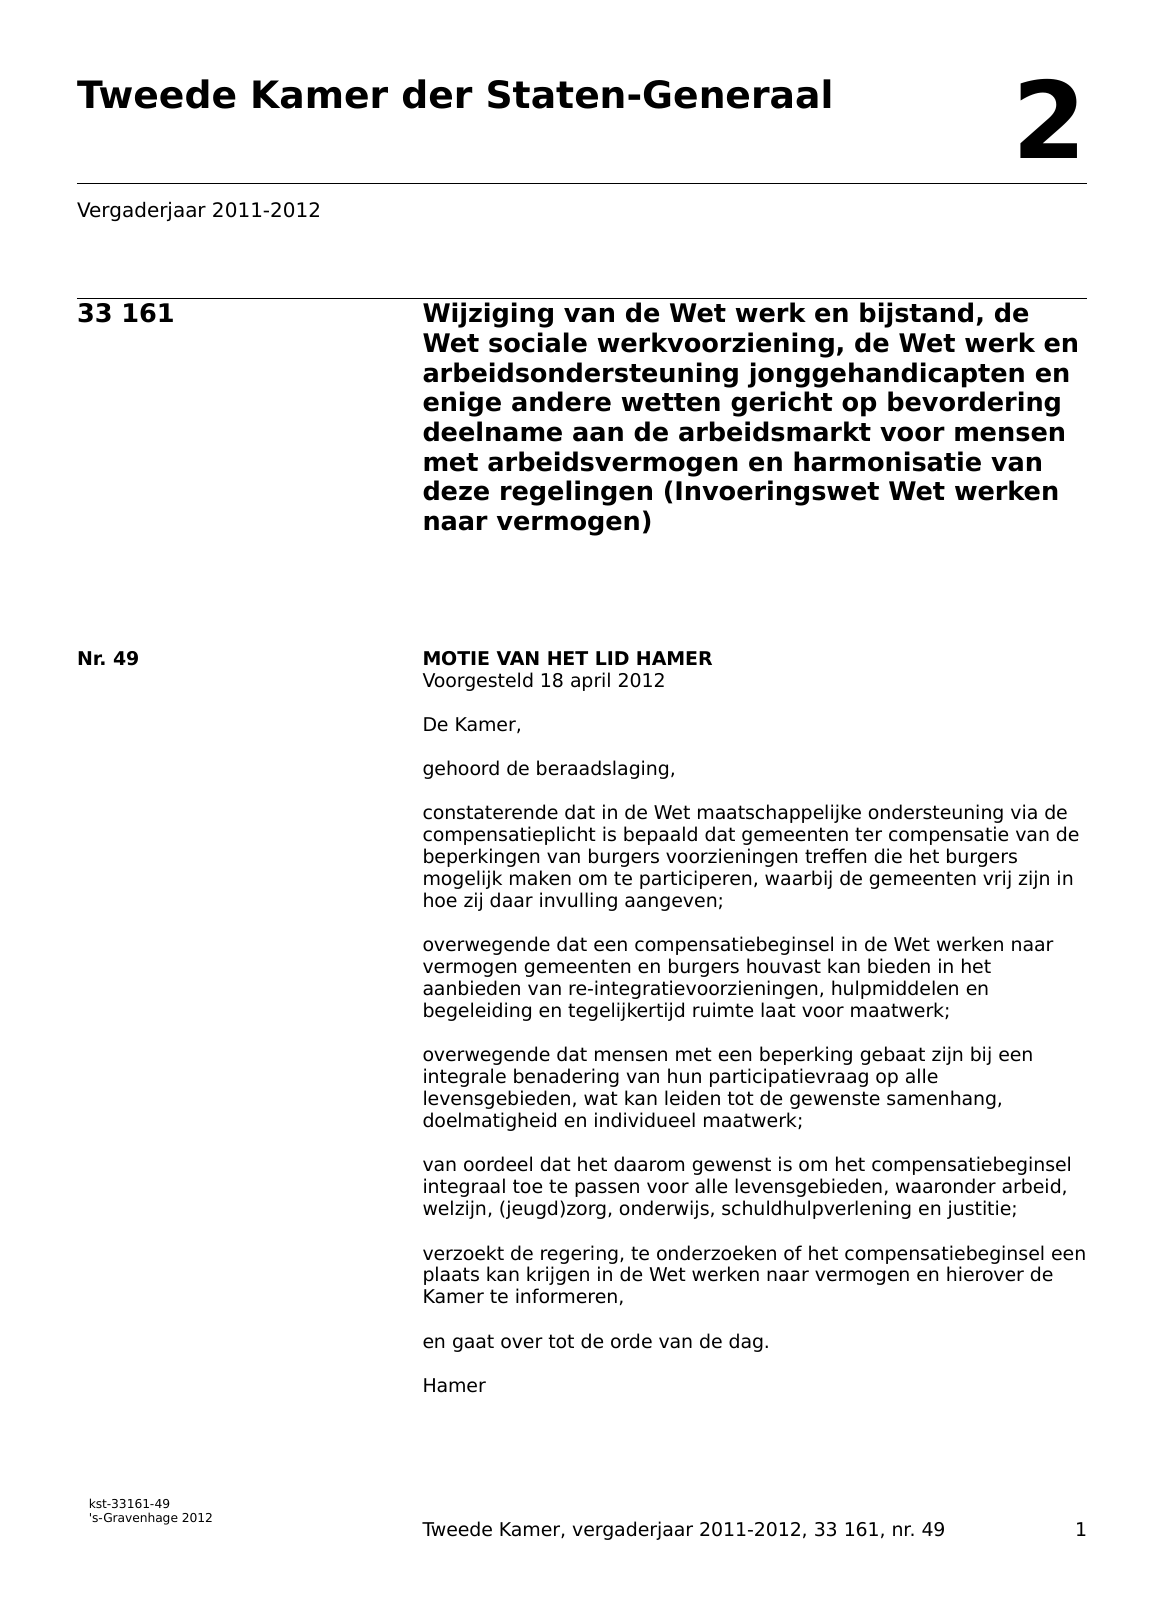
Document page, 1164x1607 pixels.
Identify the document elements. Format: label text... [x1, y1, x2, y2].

table_header Tweede Kamer der Staten-Generaal [77, 59, 886, 183]
text 's-Gravenhage 2012 [88, 1511, 323, 1525]
text Voorgesteld 18 april 2012 [422, 669, 1087, 691]
text gehoord de beraadslaging, [422, 758, 1087, 780]
table_cell Vergaderjaar 2011-2012 [77, 184, 1087, 298]
subtitle 33 161 Wijziging van de Wet werk en bijstand, de Wet sociale werkvoorziening, de Wet werk en arbeidsondersteuning jonggehandicapten en enige andere wetten gericht op bevordering deelname aan de arbeidsmarkt voor mensen met arbeidsvermogen en harmonisatie van deze regelingen (Invoeringswet Wet werken naar vermogen) [77, 299, 1087, 536]
text overwegende dat mensen met een beperking gebaat zijn bij een integrale benadering van hun participatievraag op alle levensgebieden, wat kan leiden tot de gewenste samenhang, doelmatigheid en individueel maatwerk; [422, 1044, 1087, 1132]
text Hamer [422, 1375, 1087, 1397]
text overwegende dat een compensatiebeginsel in de Wet werken naar vermogen gemeenten en burgers houvast kan bieden in het aanbieden van re-integratievoorzieningen, hulpmiddelen en begeleiding en tegelijkertijd ruimte laat voor maatwerk; [422, 934, 1087, 1022]
text verzoekt de regering, te onderzoeken of het compensatiebeginsel een plaats kan krijgen in de Wet werken naar vermogen en hierover de Kamer te informeren, [422, 1242, 1087, 1308]
subtitle Nr. 49 MOTIE VAN HET LID HAMER [77, 647, 1087, 669]
text kst-33161-49 [88, 1497, 323, 1511]
text van oordeel dat het daarom gewenst is om het compensatiebeginsel integraal toe te passen voor alle levensgebieden, waaronder arbeid, welzijn, (jeugd)zorg, onderwijs, schuldhulpverlening en justitie; [422, 1154, 1087, 1220]
table_header 2 [886, 59, 1087, 183]
text en gaat over tot de orde van de dag. [422, 1331, 1087, 1352]
text De Kamer, [422, 714, 1087, 736]
text constaterende dat in de Wet maatschappelijke ondersteuning via de compensatieplicht is bepaald dat gemeenten ter compensatie van de beperkingen van burgers voorzieningen treffen die het burgers mogelijk maken om te participeren, waarbij de gemeenten vrij zijn in hoe zij daar invulling aangeven; [422, 802, 1087, 912]
